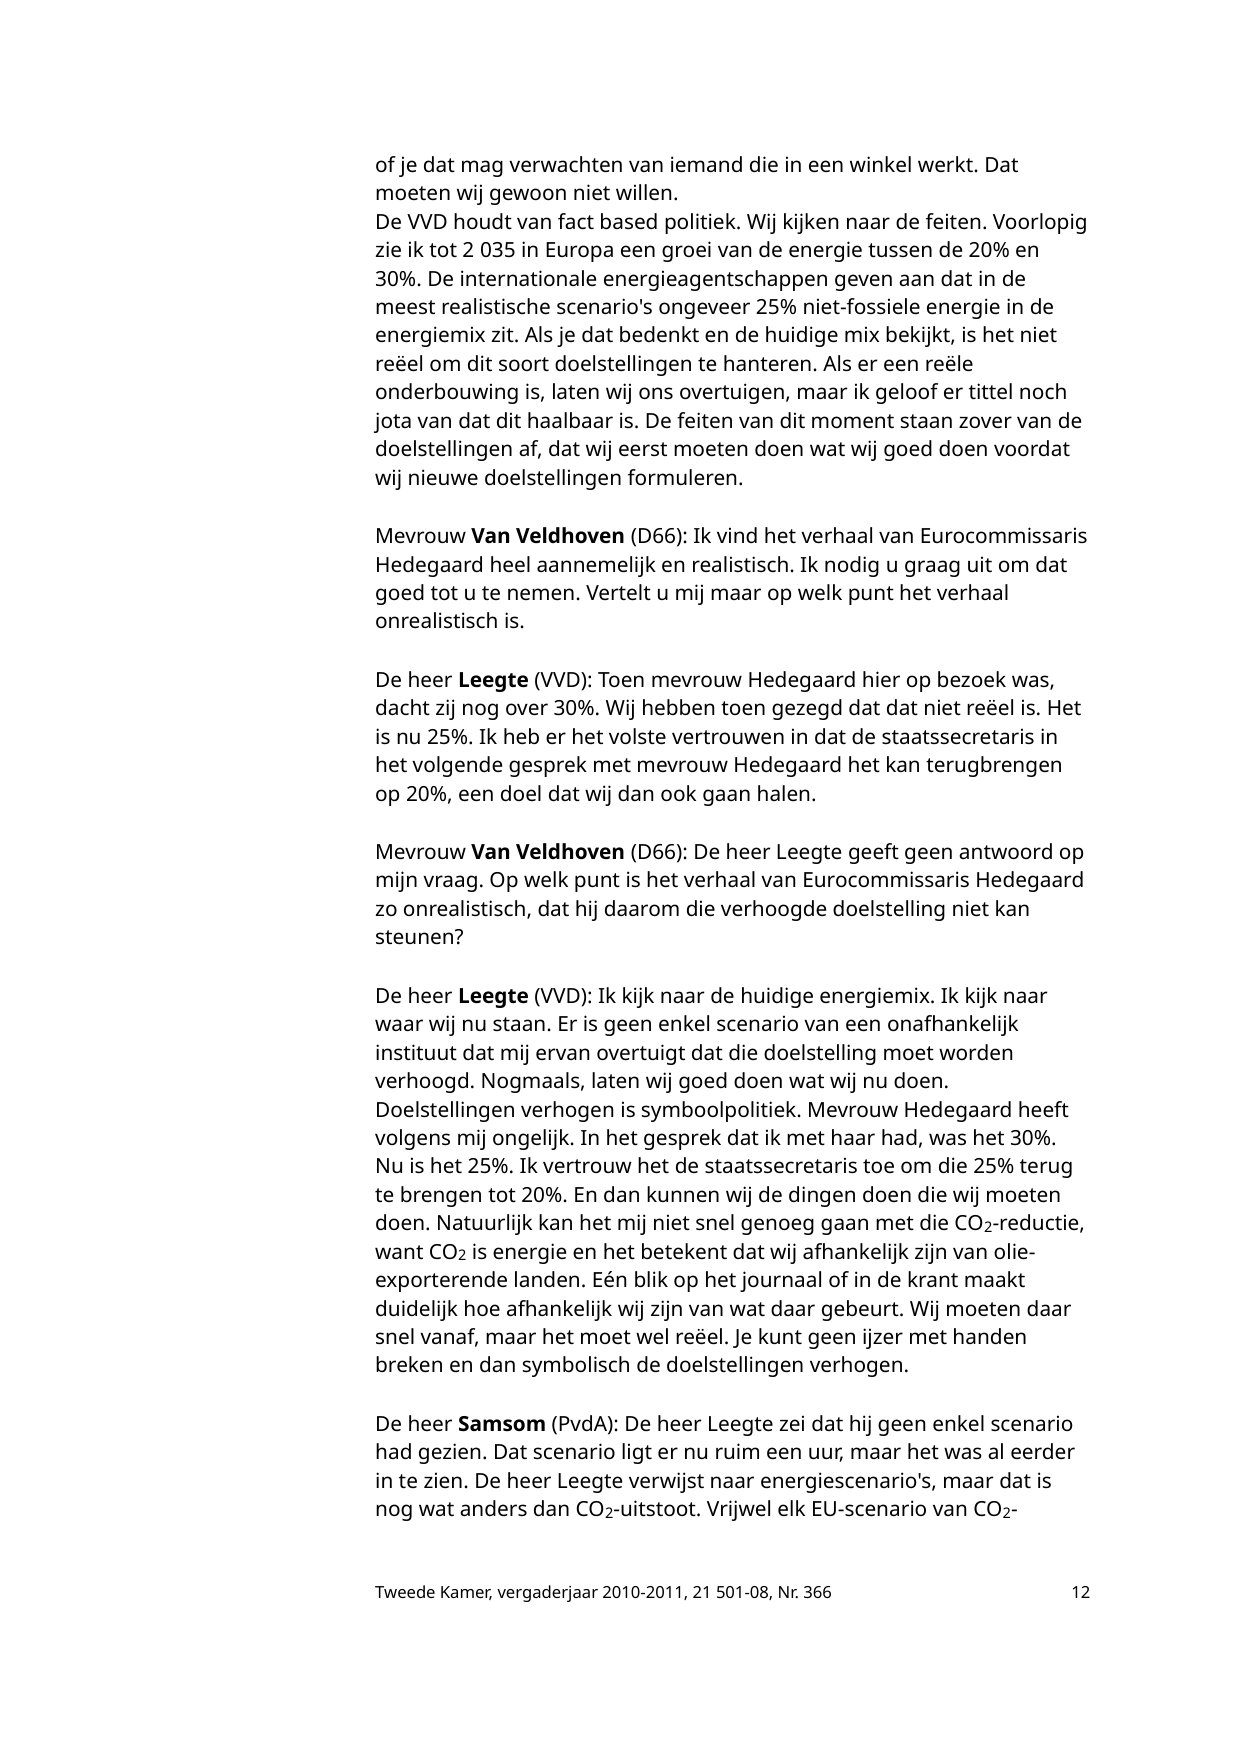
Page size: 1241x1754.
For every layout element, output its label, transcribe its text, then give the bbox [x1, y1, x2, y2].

text De heer Samsom (PvdA): De heer Leegte zei dat hij geen enkel scenario had gezien. Dat scenario ligt er nu ruim een uur, maar het was al eerder in te zien. De heer Leegte verwijst naar energiescenario's, maar dat is nog wat anders dan CO2-uitstoot. Vrijwel elk EU-scenario van CO2- [375, 1409, 1090, 1523]
text De heer Leegte (VVD): Ik kijk naar de huidige energiemix. Ik kijk naar waar wij nu staan. Er is geen enkel scenario van een onafhankelijk instituut dat mij ervan overtuigt dat die doelstelling moet worden verhoogd. Nogmaals, laten wij goed doen wat wij nu doen. Doelstellingen verhogen is symboolpolitiek. Mevrouw Hedegaard heeft volgens mij ongelijk. In het gesprek dat ik met haar had, was het 30%. Nu is het 25%. Ik vertrouw het de staatssecretaris toe om die 25% terug te brengen tot 20%. En dan kunnen wij de dingen doen die wij moeten doen. Natuurlijk kan het mij niet snel genoeg gaan met die CO2-reductie, want CO2 is energie en het betekent dat wij afhankelijk zijn van olie-exporterende landen. Eén blik op het journaal of in de krant maakt duidelijk hoe afhankelijk wij zijn van wat daar gebeurt. Wij moeten daar snel vanaf, maar het moet wel reëel. Je kunt geen ijzer met handen breken en dan symbolisch de doelstellingen verhogen. [375, 981, 1090, 1379]
text Mevrouw Van Veldhoven (D66): Ik vind het verhaal van Eurocommissaris Hedegaard heel aannemelijk en realistisch. Ik nodig u graag uit om dat goed tot u te nemen. Vertelt u mij maar op welk punt het verhaal onrealistisch is. [375, 521, 1090, 635]
text of je dat mag verwachten van iemand die in een winkel werkt. Dat moeten wij gewoon niet willen. [375, 150, 1090, 207]
text Mevrouw Van Veldhoven (D66): De heer Leegte geeft geen antwoord op mijn vraag. Op welk punt is het verhaal van Eurocommissaris Hedegaard zo onrealistisch, dat hij daarom die verhoogde doelstelling niet kan steunen? [375, 837, 1090, 951]
text De VVD houdt van fact based politiek. Wij kijken naar de feiten. Voorlopig zie ik tot 2 035 in Europa een groei van de energie tussen de 20% en 30%. De internationale energieagentschappen geven aan dat in de meest realistische scenario's ongeveer 25% niet-fossiele energie in de energiemix zit. Als je dat bedenkt en de huidige mix bekijkt, is het niet reëel om dit soort doelstellingen te hanteren. Als er een reële onderbouwing is, laten wij ons overtuigen, maar ik geloof er tittel noch jota van dat dit haalbaar is. De feiten van dit moment staan zover van de doelstellingen af, dat wij eerst moeten doen wat wij goed doen voordat wij nieuwe doelstellingen formuleren. [375, 207, 1090, 491]
text De heer Leegte (VVD): Toen mevrouw Hedegaard hier op bezoek was, dacht zij nog over 30%. Wij hebben toen gezegd dat dat niet reëel is. Het is nu 25%. Ik heb er het volste vertrouwen in dat de staatssecretaris in het volgende gesprek met mevrouw Hedegaard het kan terugbrengen op 20%, een doel dat wij dan ook gaan halen. [375, 665, 1090, 807]
